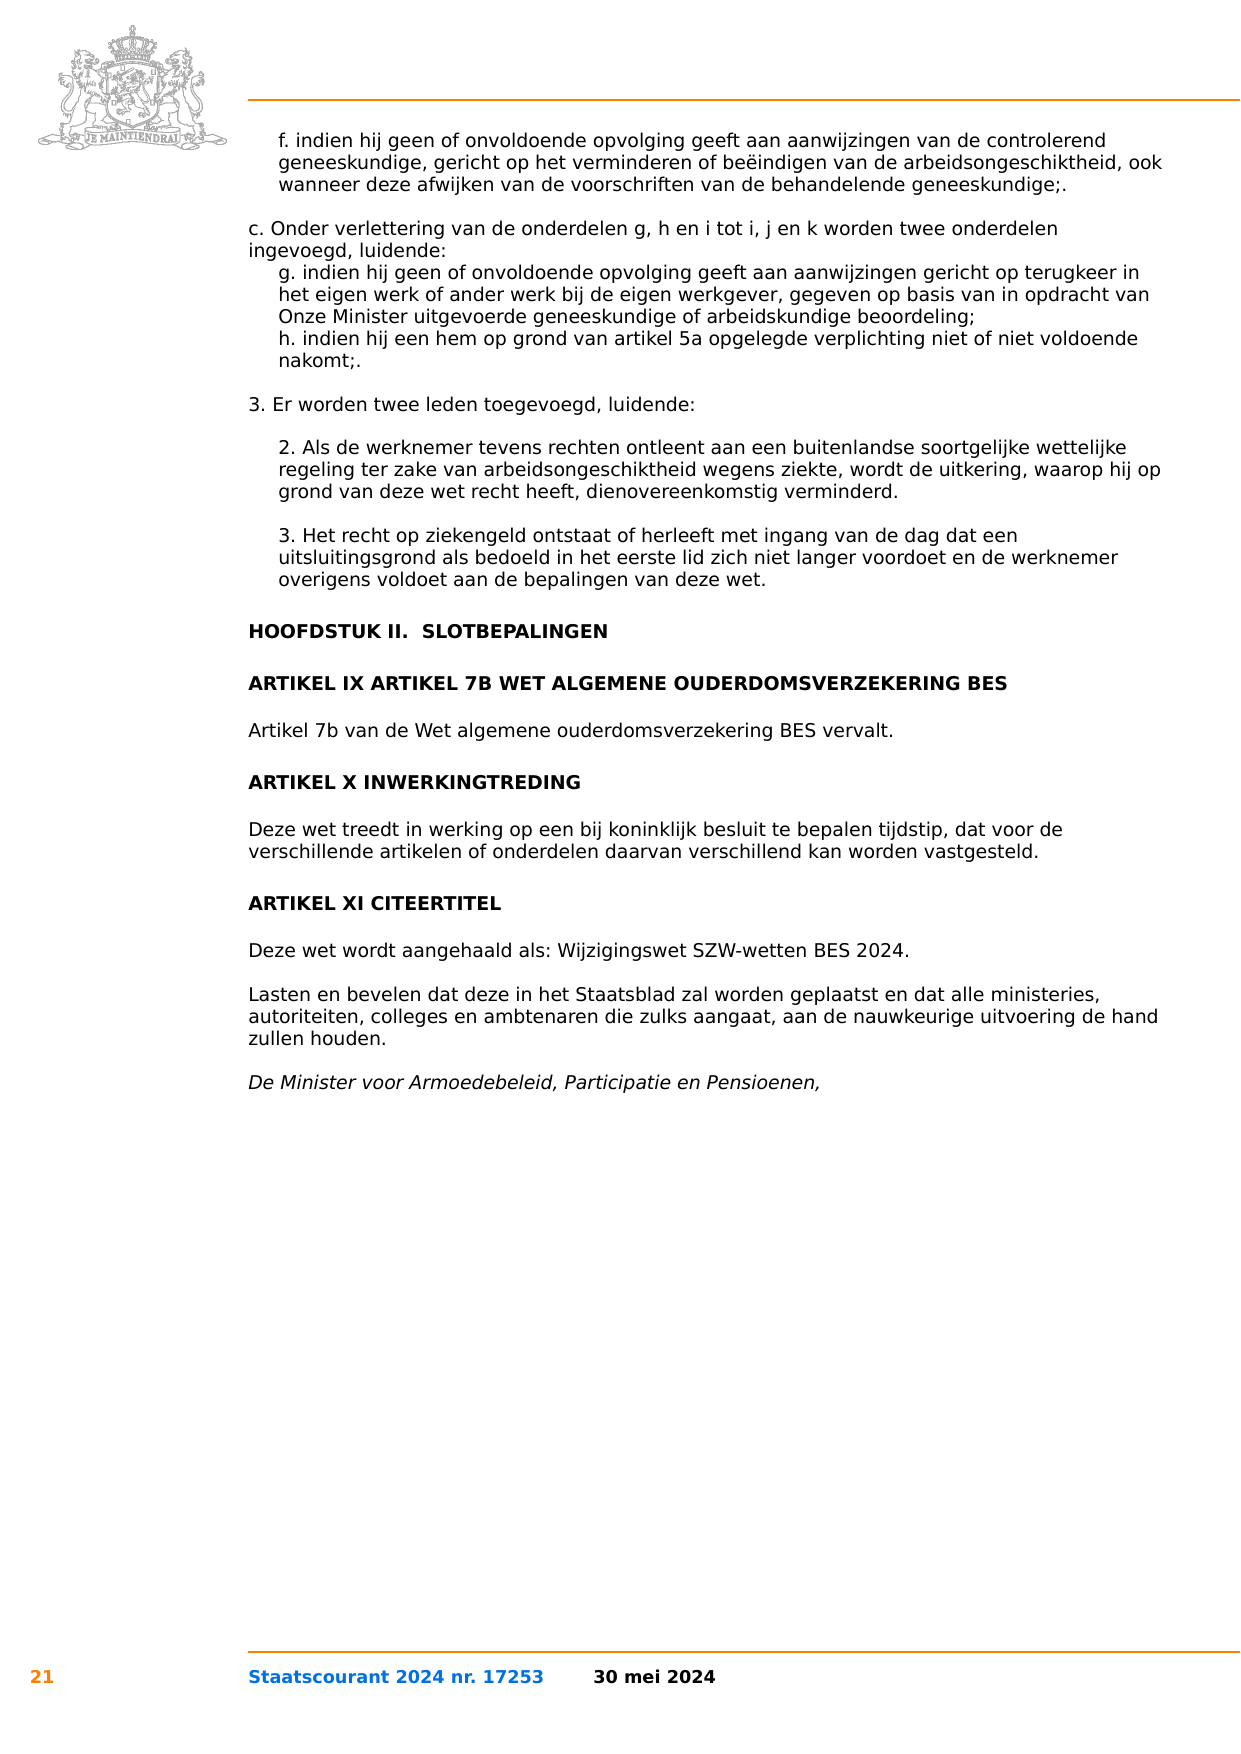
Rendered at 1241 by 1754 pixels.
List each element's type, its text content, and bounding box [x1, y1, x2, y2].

text g. indien hij geen of onvoldoende opvolging geeft aan aanwijzingen gericht op terugkeer in het eigen werk of ander werk bij de eigen werkgever, gegeven op basis van in opdracht van Onze Minister uitgevoerde geneeskundige of arbeidskundige beoordeling; [278, 262, 1163, 328]
text h. indien hij een hem op grond van artikel 5a opgelegde verplichting niet of niet voldoende nakomt;. [278, 328, 1163, 372]
text 3. Het recht op ziekengeld ontstaat of herleeft met ingang van de dag dat een uitsluitingsgrond als bedoeld in het eerste lid zich niet langer voordoet en de werknemer overigens voldoet aan de bepalingen van deze wet. [278, 525, 1163, 591]
text 2. Als de werknemer tevens rechten ontleent aan een buitenlandse soortgelijke wettelijke regeling ter zake van arbeidsongeschiktheid wegens ziekte, wordt de uitkering, waarop hij op grond van deze wet recht heeft, dienovereenkomstig verminderd. [278, 437, 1163, 503]
text f. indien hij geen of onvoldoende opvolging geeft aan aanwijzingen van de controlerend geneeskundige, gericht op het verminderen of beëindigen van de arbeidsongeschiktheid, ook wanneer deze afwijken van de voorschriften van de behandelende geneeskundige;. [278, 130, 1163, 196]
text Deze wet treedt in werking op een bij koninklijk besluit te bepalen tijdstip, dat voor de verschillende artikelen of onderdelen daarvan verschillend kan worden vastgesteld. [248, 819, 1163, 863]
subtitle HOOFDSTUK II. SLOTBEPALINGEN [248, 621, 1163, 643]
text 3. Er worden twee leden toegevoegd, luidende: [248, 393, 1163, 415]
text c. Onder verlettering van de onderdelen g, h en i tot i, j en k worden twee onderdelen ingevoegd, luidende: [248, 218, 1163, 262]
text Artikel 7b van de Wet algemene ouderdomsverzekering BES vervalt. [248, 720, 1163, 742]
text Lasten en bevelen dat deze in het Staatsblad zal worden geplaatst en dat alle ministeries, autoriteiten, colleges en ambtenaren die zulks aangaat, aan de nauwkeurige uitvoering de hand zullen houden. [248, 984, 1163, 1050]
text Deze wet wordt aangehaald als: Wijzigingswet SZW-wetten BES 2024. [248, 940, 1163, 962]
subtitle ARTIKEL XI CITEERTITEL [248, 893, 1163, 915]
text De Minister voor Armoedebeleid, Participatie en Pensioenen, [248, 1072, 1163, 1093]
subtitle ARTIKEL X INWERKINGTREDING [248, 772, 1163, 794]
picture [38, 25, 227, 150]
subtitle ARTIKEL IX ARTIKEL 7B WET ALGEMENE OUDERDOMSVERZEKERING BES [248, 673, 1163, 695]
